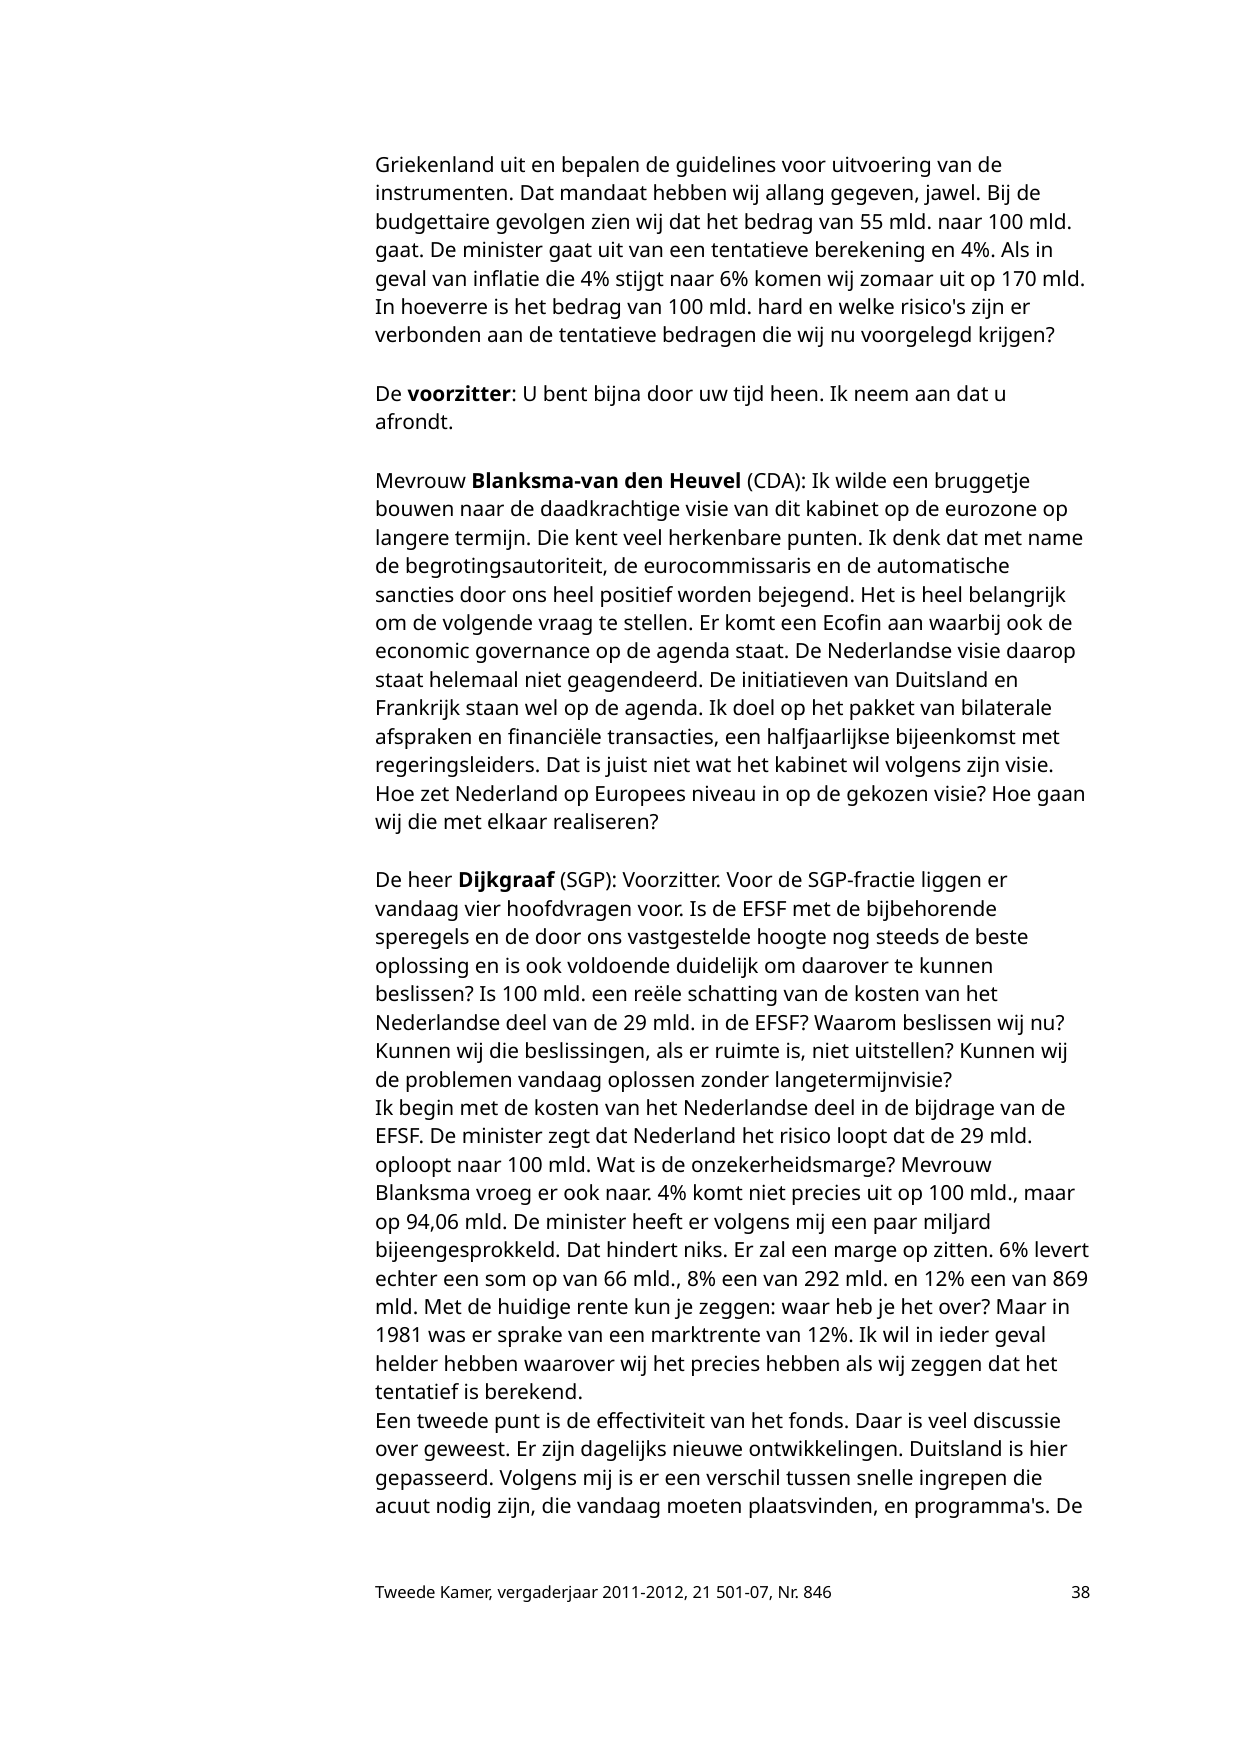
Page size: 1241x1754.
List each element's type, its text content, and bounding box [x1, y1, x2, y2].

text Ik begin met de kosten van het Nederlandse deel in de bijdrage van de EFSF. De minister zegt dat Nederland het risico loopt dat de 29 mld. oploopt naar 100 mld. Wat is de onzekerheidsmarge? Mevrouw Blanksma vroeg er ook naar. 4% komt niet precies uit op 100 mld., maar op 94,06 mld. De minister heeft er volgens mij een paar miljard bijeengesprokkeld. Dat hindert niks. Er zal een marge op zitten. 6% levert echter een som op van 66 mld., 8% een van 292 mld. en 12% een van 869 mld. Met de huidige rente kun je zeggen: waar heb je het over? Maar in 1981 was er sprake van een marktrente van 12%. Ik wil in ieder geval helder hebben waarover wij het precies hebben als wij zeggen dat het tentatief is berekend. [375, 1093, 1090, 1406]
text Een tweede punt is de effectiviteit van het fonds. Daar is veel discussie over geweest. Er zijn dagelijks nieuwe ontwikkelingen. Duitsland is hier gepasseerd. Volgens mij is er een verschil tussen snelle ingrepen die acuut nodig zijn, die vandaag moeten plaatsvinden, en programma's. De [375, 1406, 1090, 1520]
text De voorzitter: U bent bijna door uw tijd heen. Ik neem aan dat u afrondt. [375, 379, 1090, 436]
text Mevrouw Blanksma-van den Heuvel (CDA): Ik wilde een bruggetje bouwen naar de daadkrachtige visie van dit kabinet op de eurozone op langere termijn. Die kent veel herkenbare punten. Ik denk dat met name de begrotingsautoriteit, de eurocommissaris en de automatische sancties door ons heel positief worden bejegend. Het is heel belangrijk om de volgende vraag te stellen. Er komt een Ecofin aan waarbij ook de economic governance op de agenda staat. De Nederlandse visie daarop staat helemaal niet geagendeerd. De initiatieven van Duitsland en Frankrijk staan wel op de agenda. Ik doel op het pakket van bilaterale afspraken en financiële transacties, een halfjaarlijkse bijeenkomst met regeringsleiders. Dat is juist niet wat het kabinet wil volgens zijn visie. Hoe zet Nederland op Europees niveau in op de gekozen visie? Hoe gaan wij die met elkaar realiseren? [375, 466, 1090, 836]
text De heer Dijkgraaf (SGP): Voorzitter. Voor de SGP-fractie liggen er vandaag vier hoofdvragen voor. Is de EFSF met de bijbehorende speregels en de door ons vastgestelde hoogte nog steeds de beste oplossing en is ook voldoende duidelijk om daarover te kunnen beslissen? Is 100 mld. een reële schatting van de kosten van het Nederlandse deel van de 29 mld. in de EFSF? Waarom beslissen wij nu? Kunnen wij die beslissingen, als er ruimte is, niet uitstellen? Kunnen wij de problemen vandaag oplossen zonder langetermijnvisie? [375, 866, 1090, 1093]
text Griekenland uit en bepalen de guidelines voor uitvoering van de instrumenten. Dat mandaat hebben wij allang gegeven, jawel. Bij de budgettaire gevolgen zien wij dat het bedrag van 55 mld. naar 100 mld. gaat. De minister gaat uit van een tentatieve berekening en 4%. Als in geval van inflatie die 4% stijgt naar 6% komen wij zomaar uit op 170 mld. In hoeverre is het bedrag van 100 mld. hard en welke risico's zijn er verbonden aan de tentatieve bedragen die wij nu voorgelegd krijgen? [375, 150, 1090, 349]
